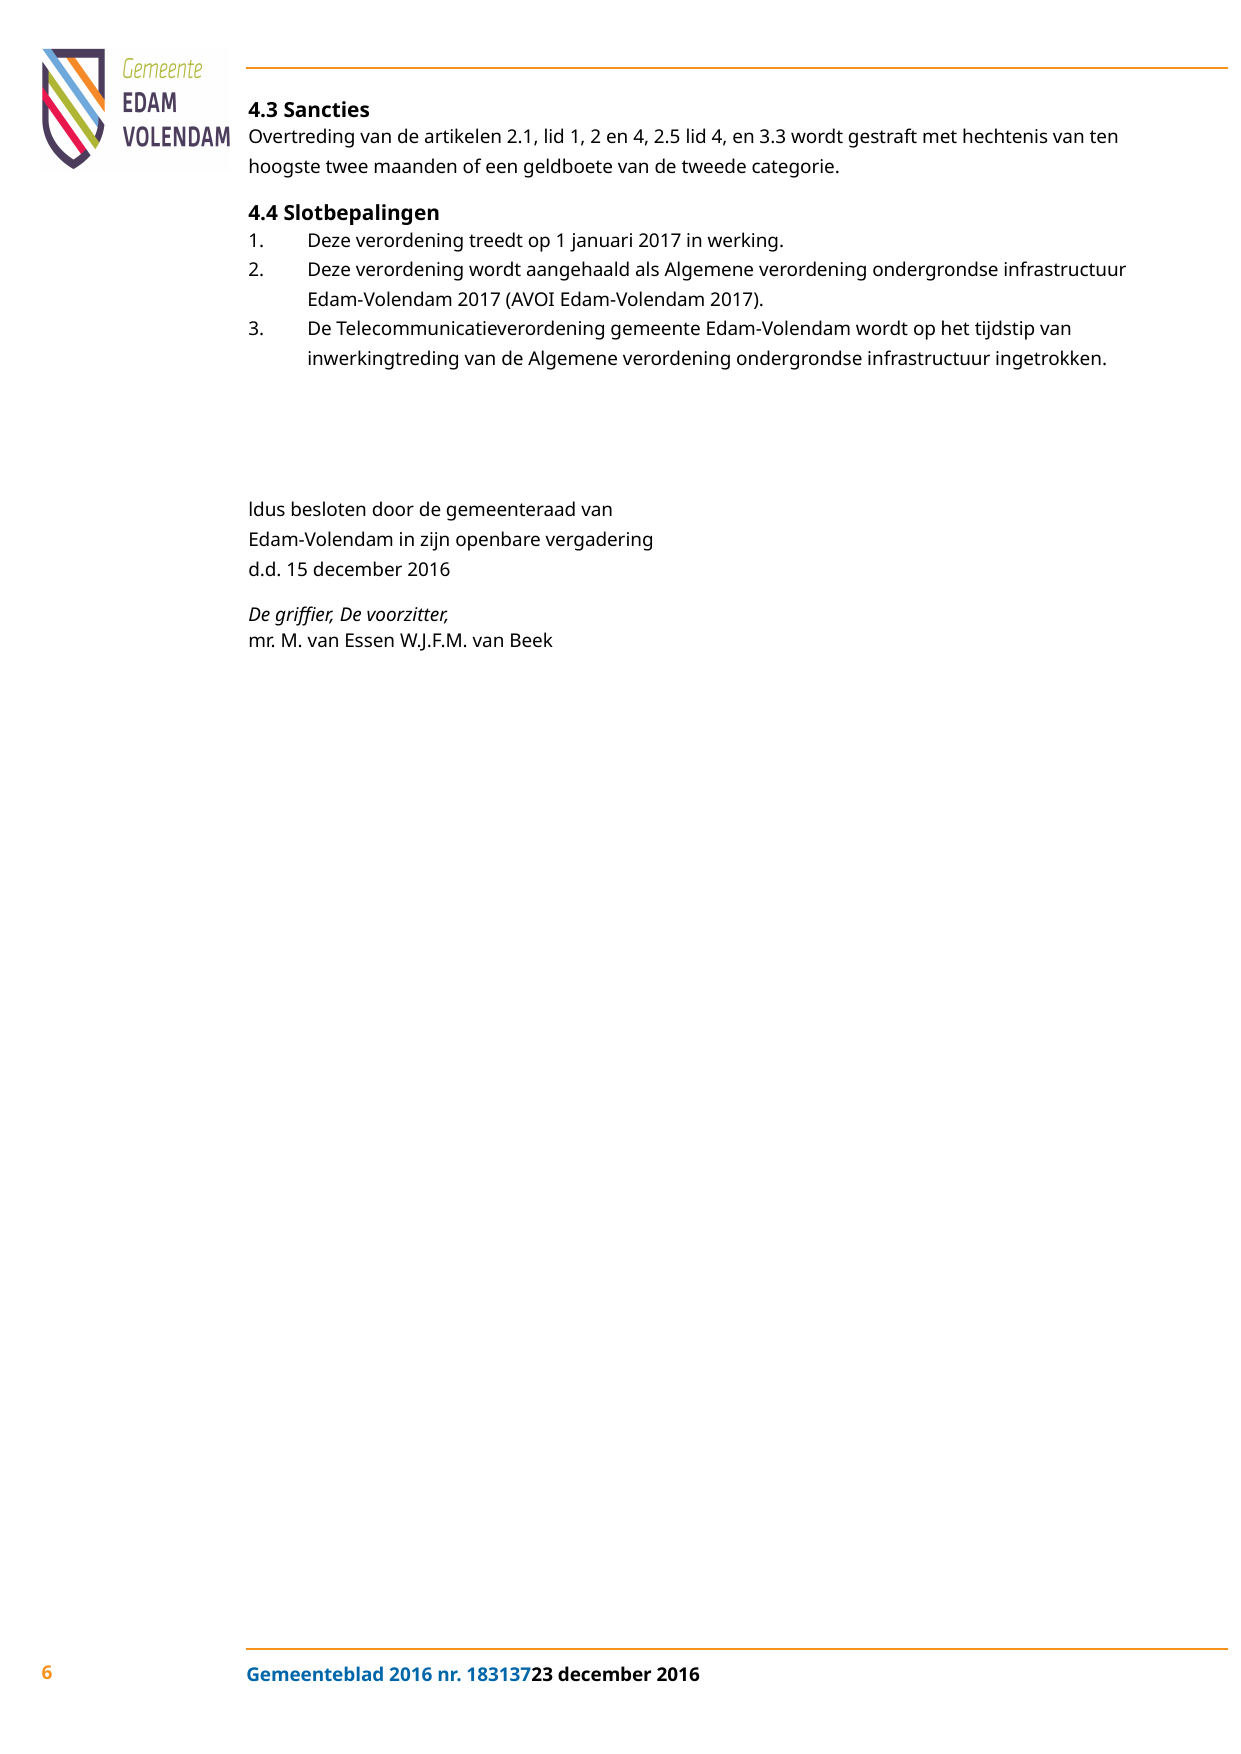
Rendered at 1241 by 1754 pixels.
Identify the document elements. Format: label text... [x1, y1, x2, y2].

text 4.4 Slotbepalingen [248, 198, 1152, 227]
text Overtreding van de artikelen 2.1, lid 1, 2 en 4, 2.5 lid 4, en 3.3 wordt gestraft met hechtenis van ten hoogste twee maanden of een geldboete van de tweede categorie. [248, 123, 1152, 178]
text mr. M. van Essen W.J.F.M. van Beek [248, 627, 1152, 653]
text De griffier, De voorzitter, [248, 601, 1152, 627]
list Deze verordening treedt op 1 januari 2017 in werking. [248, 227, 1152, 253]
list Deze verordening wordt aangehaald als Algemene verordening ondergrondse infrastructuur Edam-Volendam 2017 (AVOI Edam-Volendam 2017). [248, 256, 1152, 312]
text Edam-Volendam in zijn openbare vergadering [248, 526, 1152, 552]
text 4.3 Sancties [248, 95, 1152, 123]
text ldus besloten door de gemeenteraad van [248, 497, 1152, 522]
text d.d. 15 december 2016 [248, 556, 1152, 581]
picture [41, 47, 231, 172]
list De Telecommunicatieverordening gemeente Edam-Volendam wordt op het tijdstip van inwerkingtreding van de Algemene verordening ondergrondse infrastructuur ingetrokken. [248, 316, 1152, 371]
